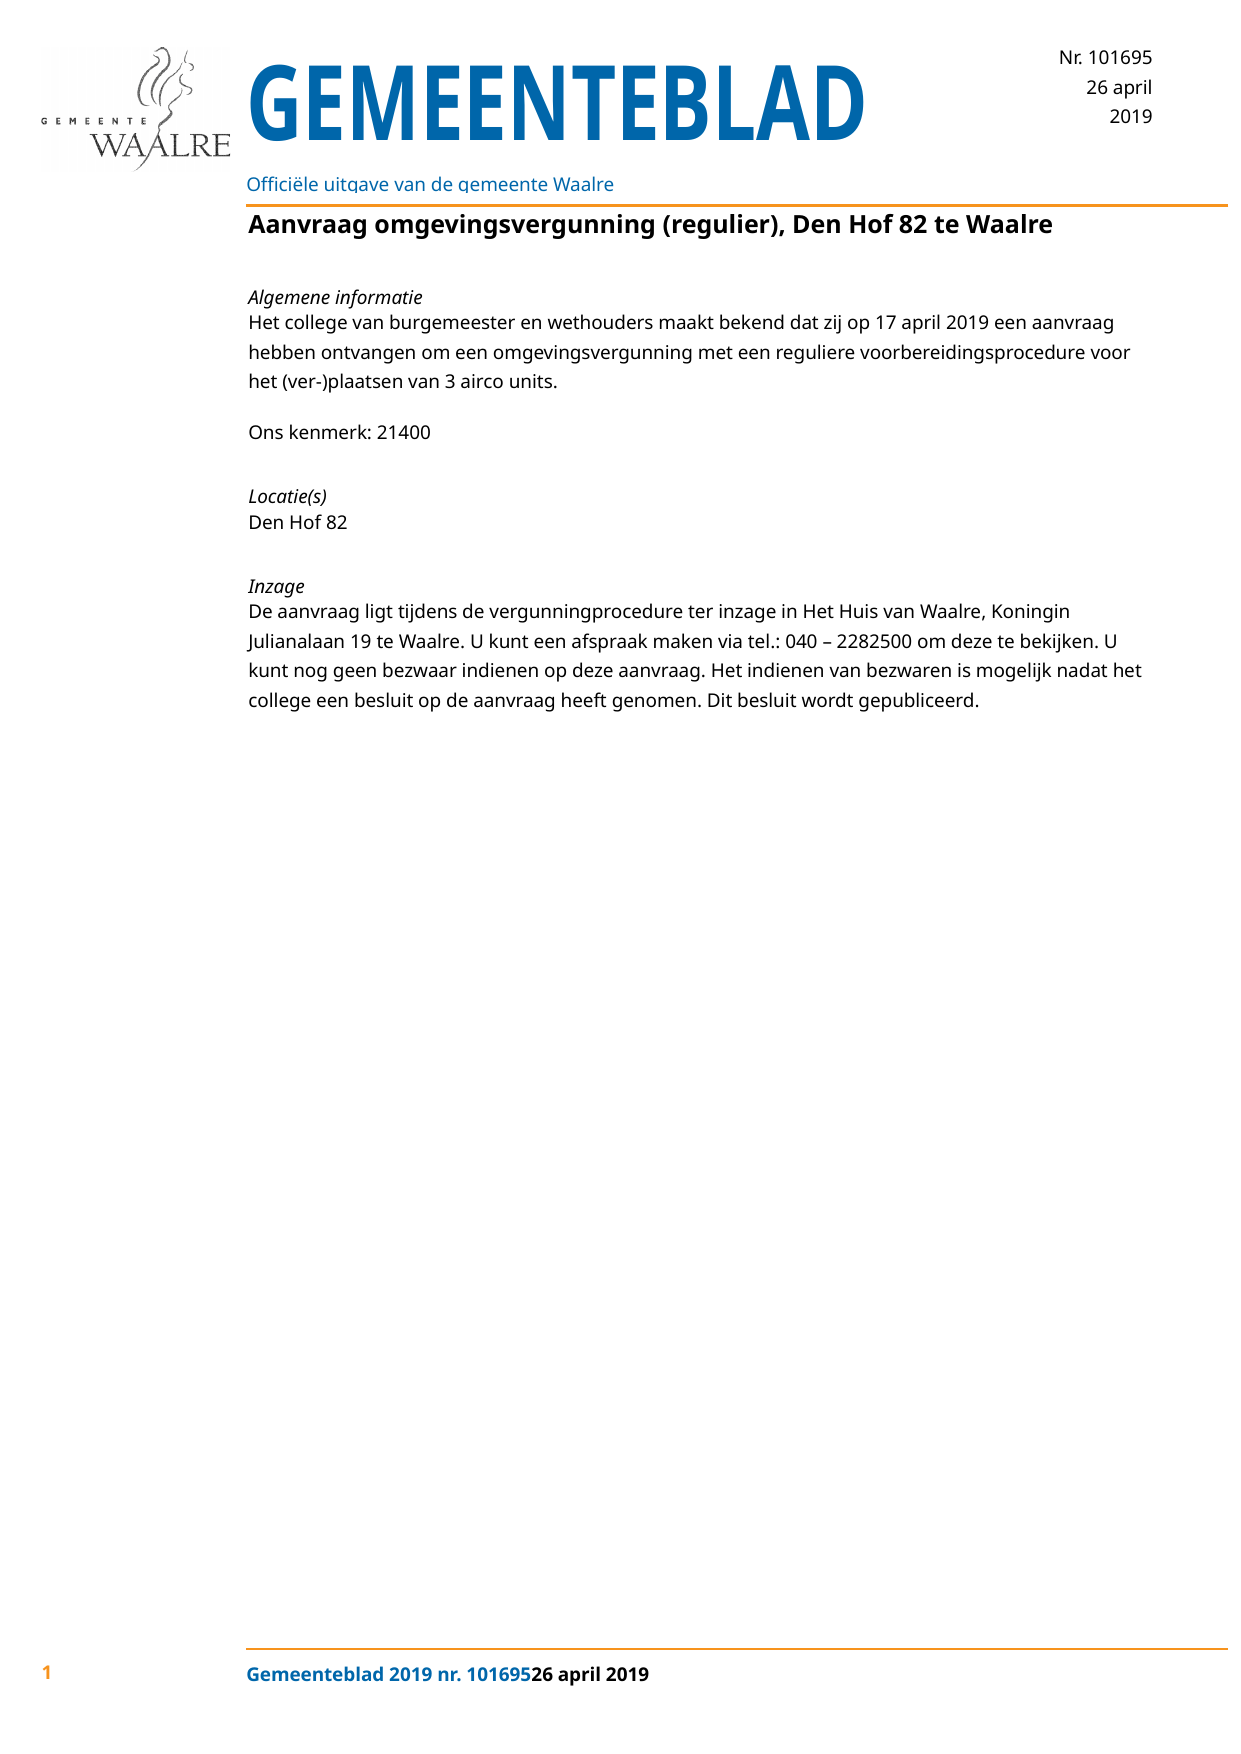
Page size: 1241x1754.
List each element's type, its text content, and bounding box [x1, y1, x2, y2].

picture [41, 47, 231, 172]
text Ons kenmerk: 21400 [248, 419, 1152, 445]
text Inzage [248, 573, 1152, 598]
text Aanvraag omgevingsvergunning (regulier), Den Hof 82 te Waalre [248, 207, 1152, 241]
text Het college van burgemeester en wethouders maakt bekend dat zij op 17 april 2019 een aanvraag hebben ontvangen om een omgevingsvergunning met een reguliere voorbereidingsprocedure voor het (ver-)plaatsen van 3 airco units. [248, 309, 1152, 394]
text Locatie(s) [248, 483, 1152, 509]
text Algemene informatie [248, 284, 1152, 309]
text De aanvraag ligt tijdens de vergunningprocedure ter inzage in Het Huis van Waalre, Koningin Julianalaan 19 te Waalre. U kunt een afspraak maken via tel.: 040 – 2282500 om deze te bekijken. U kunt nog geen bezwaar indienen op deze aanvraag. Het indienen van bezwaren is mogelijk nadat het college een besluit op de aanvraag heeft genomen. Dit besluit wordt gepubliceerd. [248, 598, 1152, 713]
text Den Hof 82 [248, 509, 1152, 534]
